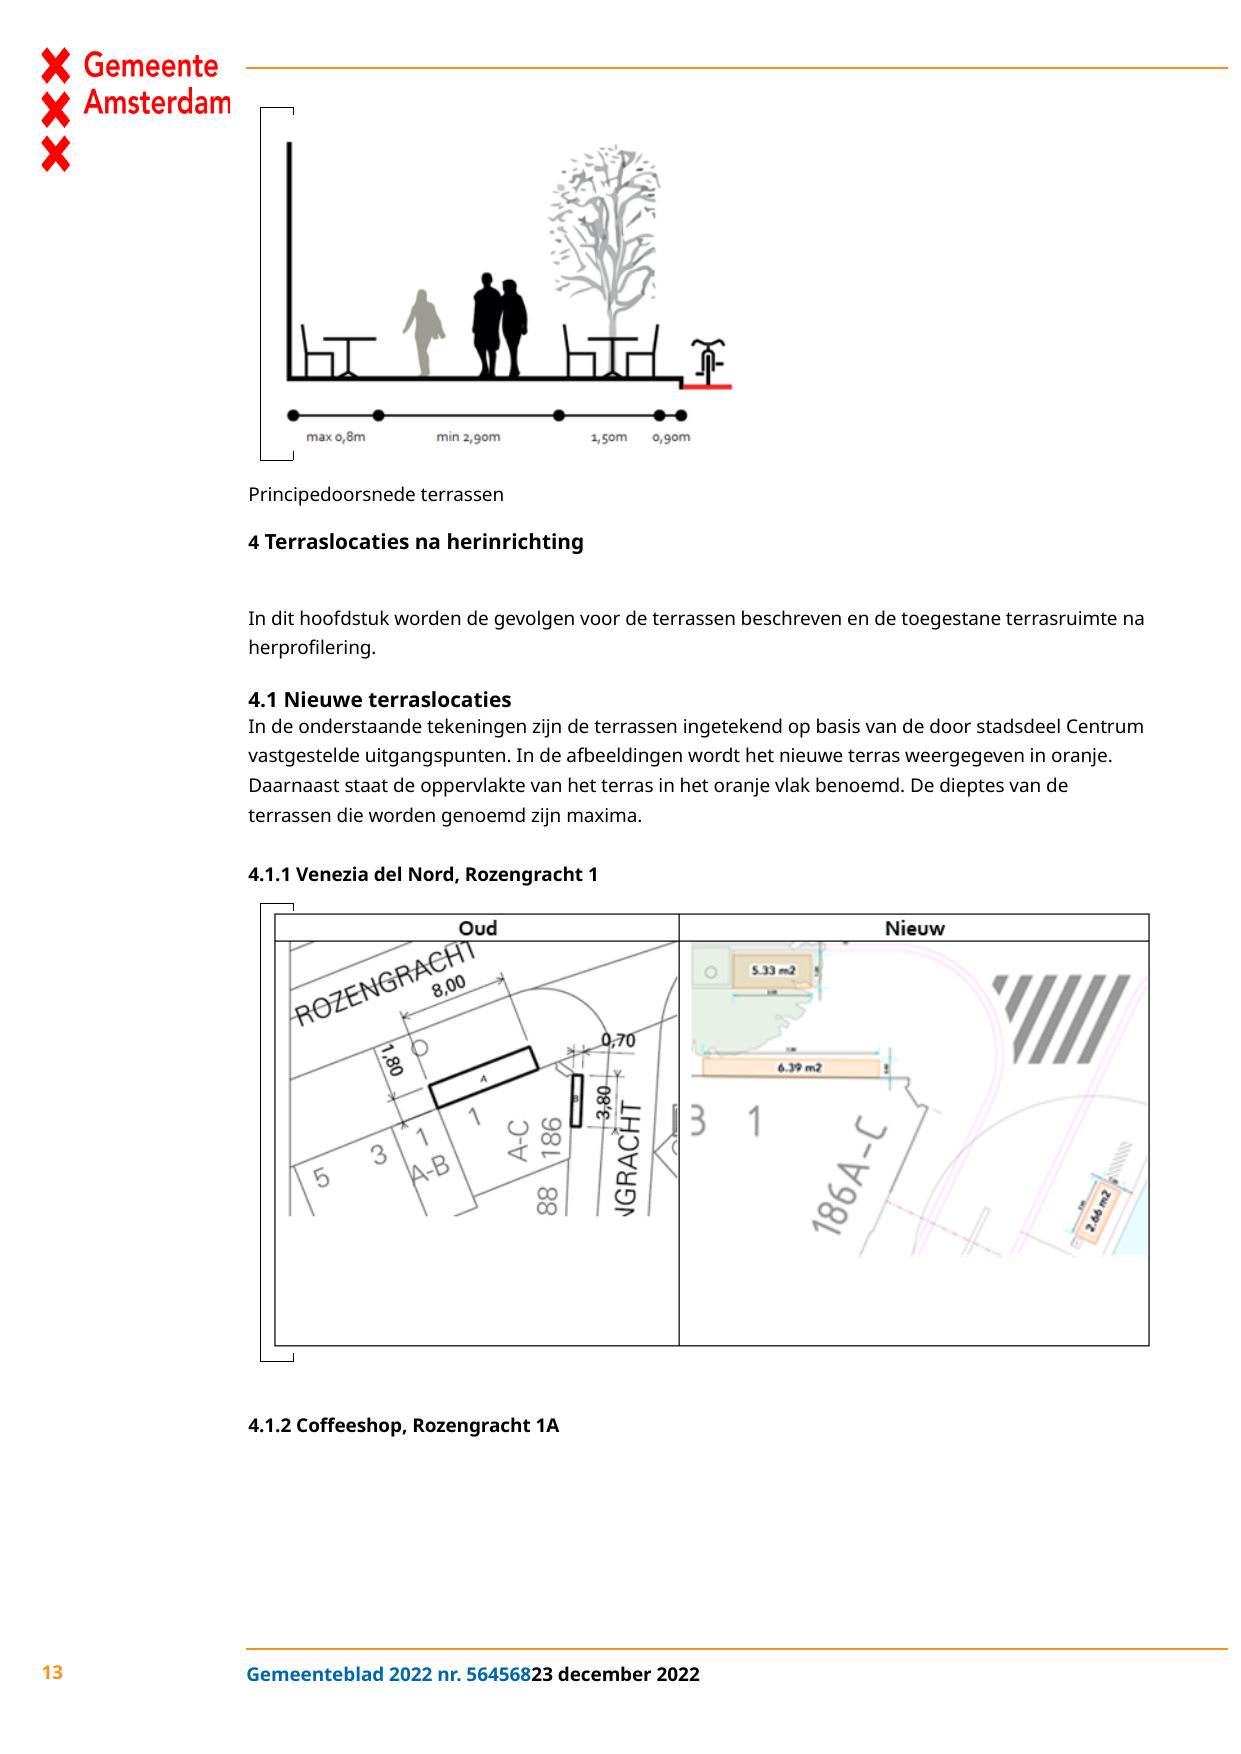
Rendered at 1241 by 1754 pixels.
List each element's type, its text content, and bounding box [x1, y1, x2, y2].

text 4.1.2 Coffeeshop, Rozengracht 1A [248, 1412, 1152, 1438]
picture [41, 47, 231, 172]
text In dit hoofdstuk worden de gevolgen voor de terrassen beschreven en de toegestane terrasruimte na herprofilering. [248, 605, 1152, 660]
picture [268, 115, 742, 451]
text 4.1 Nieuwe terraslocaties [248, 685, 1152, 713]
text Principedoorsnede terrassen [248, 481, 1152, 507]
text 4 Terraslocaties na herinrichting [248, 527, 1152, 555]
text 4.1.1 Venezia del Nord, Rozengracht 1 [248, 861, 1152, 887]
text In de onderstaande tekeningen zijn de terrassen ingetekend op basis van de door stadsdeel Centrum vastgestelde uitgangspunten. In de afbeeldingen wordt het nieuwe terras weergegeven in oranje. Daarnaast staat de oppervlakte van het terras in het oranje vlak benoemd. De dieptes van de terrassen die worden genoemd zijn maxima. [248, 713, 1152, 828]
picture [268, 911, 1155, 1353]
